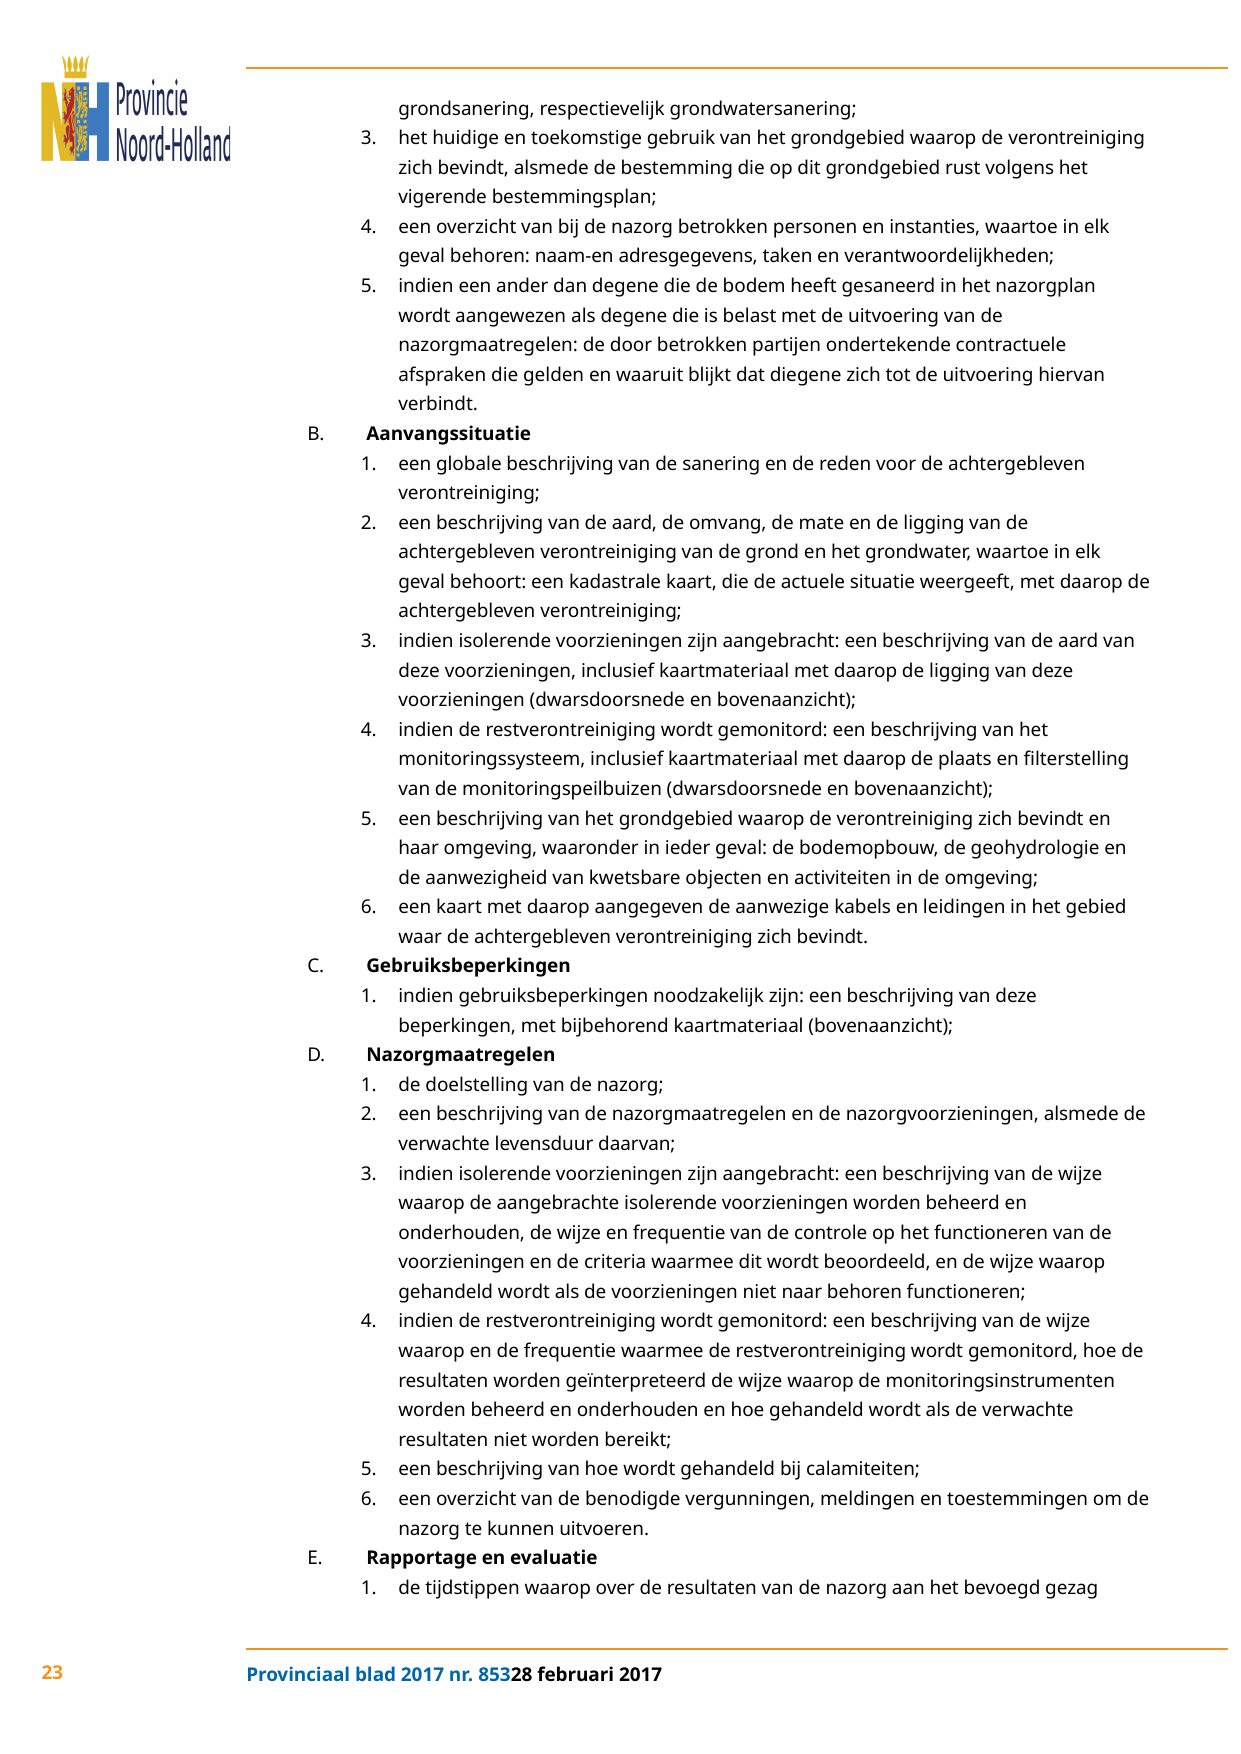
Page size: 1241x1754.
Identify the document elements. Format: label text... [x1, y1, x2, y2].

list indien een ander dan degene die de bodem heeft gesaneerd in het nazorgplan wordt aangewezen als degene die is belast met de uitvoering van de nazorgmaatregelen: de door betrokken partijen ondertekende contractuele afspraken die gelden en waaruit blijkt dat diegene zich tot de uitvoering hiervan verbindt. [361, 272, 1152, 416]
list indien de restverontreiniging wordt gemonitord: een beschrijving van het monitoringssysteem, inclusief kaartmateriaal met daarop de plaats en filterstelling van de monitoringspeilbuizen (dwarsdoorsnede en bovenaanzicht); [361, 716, 1152, 801]
list indien gebruiksbeperkingen noodzakelijk zijn: een beschrijving van deze beperkingen, met bijbehorend kaartmateriaal (bovenaanzicht); [361, 982, 1152, 1038]
list Aanvangssituatie [307, 420, 1152, 446]
list een kaart met daarop aangegeven de aanwezige kabels en leidingen in het gebied waar de achtergebleven verontreiniging zich bevindt. [361, 893, 1152, 949]
list grondsanering, respectievelijk grondwatersanering; [361, 95, 1152, 121]
list een overzicht van bij de nazorg betrokken personen en instanties, waartoe in elk geval behoren: naam-en adresgegevens, taken en verantwoordelijkheden; [361, 213, 1152, 268]
list Rapportage en evaluatie [307, 1544, 1152, 1570]
list indien isolerende voorzieningen zijn aangebracht: een beschrijving van de aard van deze voorzieningen, inclusief kaartmateriaal met daarop de ligging van deze voorzieningen (dwarsdoorsnede en bovenaanzicht); [361, 627, 1152, 712]
list Gebruiksbeperkingen [307, 953, 1152, 978]
list de doelstelling van de nazorg; [361, 1071, 1152, 1097]
list een beschrijving van hoe wordt gehandeld bij calamiteiten; [361, 1456, 1152, 1481]
list een beschrijving van het grondgebied waarop de verontreiniging zich bevindt en haar omgeving, waaronder in ieder geval: de bodemopbouw, de geohydrologie en de aanwezigheid van kwetsbare objecten en activiteiten in de omgeving; [361, 805, 1152, 890]
list een overzicht van de benodigde vergunningen, meldingen en toestemmingen om de nazorg te kunnen uitvoeren. [361, 1485, 1152, 1541]
list een beschrijving van de aard, de omvang, de mate en de ligging van de achtergebleven verontreiniging van de grond en het grondwater, waartoe in elk geval behoort: een kadastrale kaart, die de actuele situatie weergeeft, met daarop de achtergebleven verontreiniging; [361, 509, 1152, 623]
list het huidige en toekomstige gebruik van het grondgebied waarop de verontreiniging zich bevindt, alsmede de bestemming die op dit grondgebied rust volgens het vigerende bestemmingsplan; [361, 124, 1152, 209]
list Nazorgmaatregelen [307, 1041, 1152, 1067]
picture [41, 47, 231, 172]
list indien isolerende voorzieningen zijn aangebracht: een beschrijving van de wijze waarop de aangebrachte isolerende voorzieningen worden beheerd en onderhouden, de wijze en frequentie van de controle op het functioneren van de voorzieningen en de criteria waarmee dit wordt beoordeeld, en de wijze waarop gehandeld wordt als de voorzieningen niet naar behoren functioneren; [361, 1160, 1152, 1304]
list de tijdstippen waarop over de resultaten van de nazorg aan het bevoegd gezag [361, 1574, 1152, 1600]
list indien de restverontreiniging wordt gemonitord: een beschrijving van de wijze waarop en de frequentie waarmee de restverontreiniging wordt gemonitord, hoe de resultaten worden geïnterpreteerd de wijze waarop de monitoringsinstrumenten worden beheerd en onderhouden en hoe gehandeld wordt als de verwachte resultaten niet worden bereikt; [361, 1308, 1152, 1452]
list een beschrijving van de nazorgmaatregelen en de nazorgvoorzieningen, alsmede de verwachte levensduur daarvan; [361, 1101, 1152, 1156]
list een globale beschrijving van de sanering en de reden voor de achtergebleven verontreiniging; [361, 450, 1152, 505]
